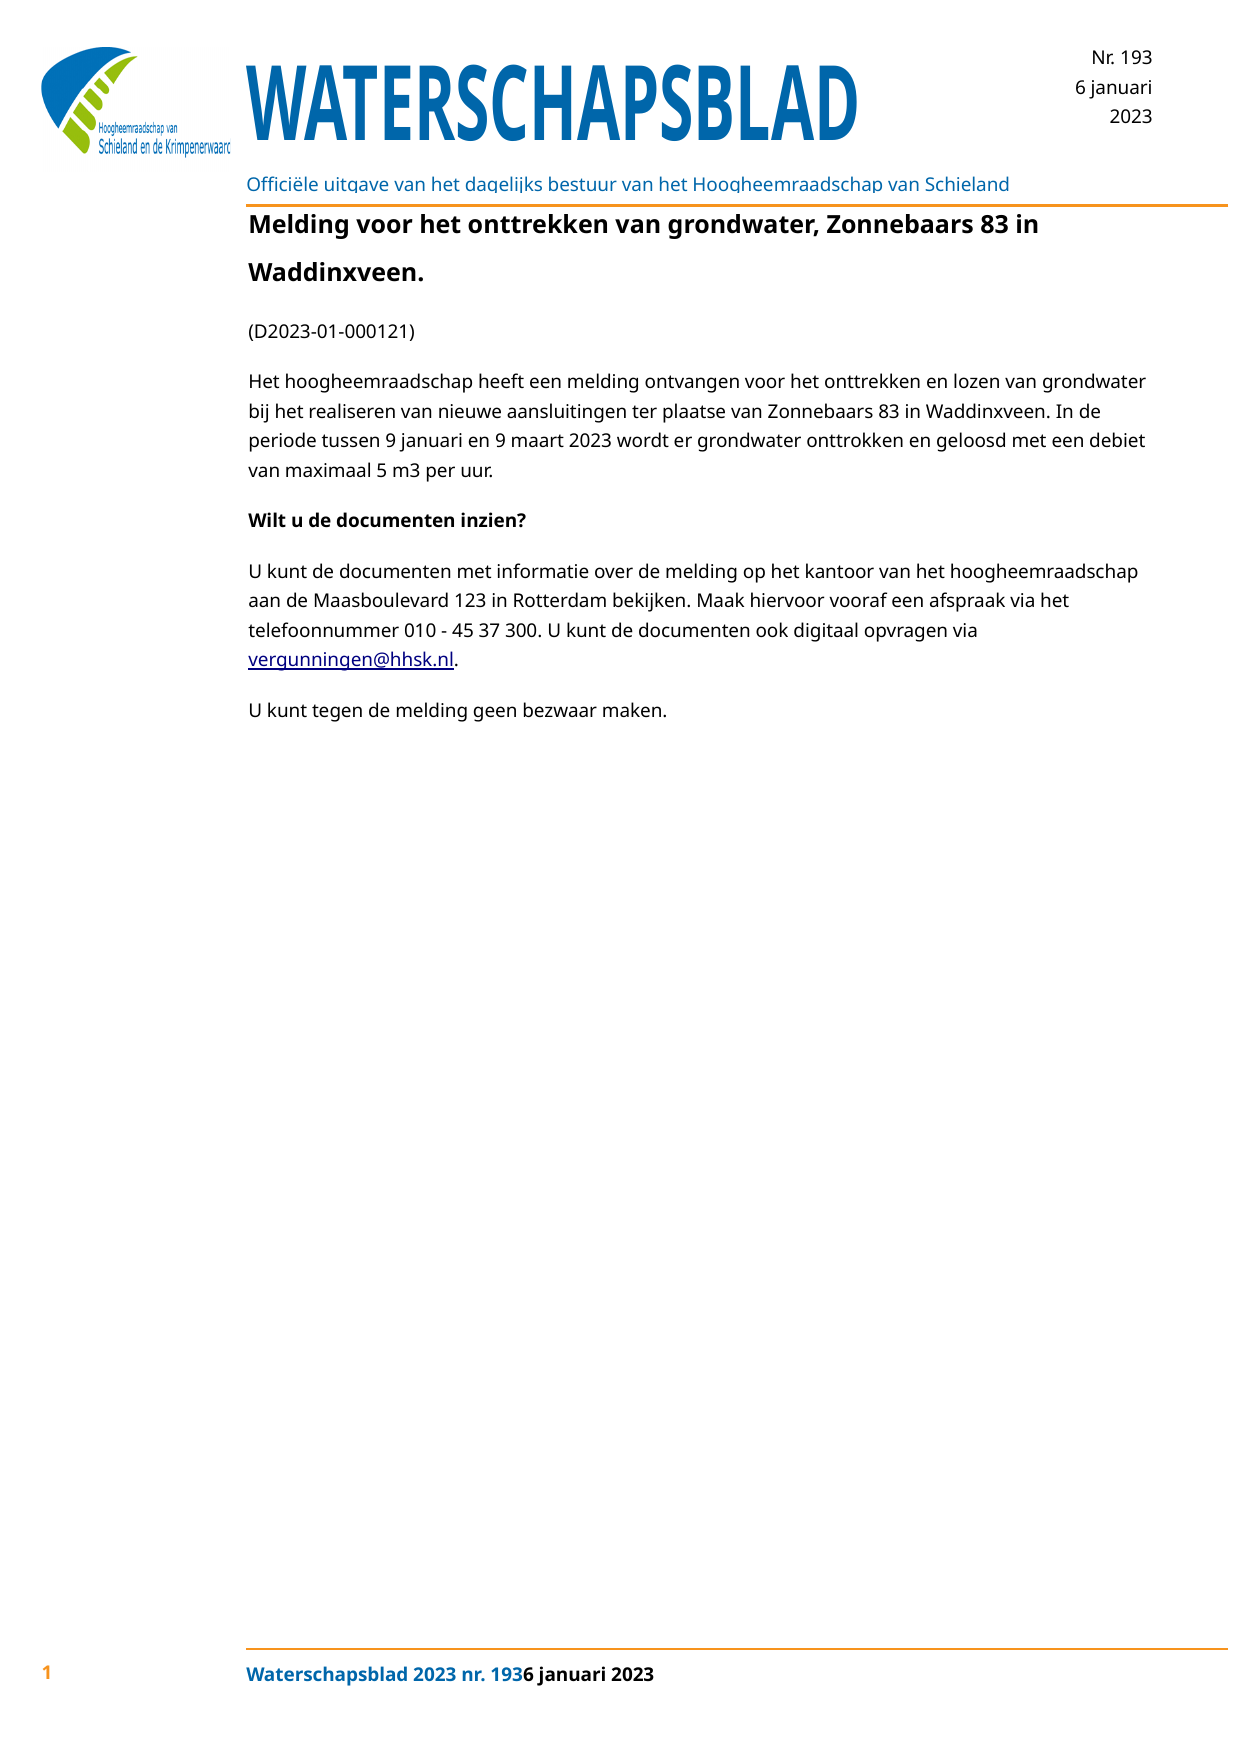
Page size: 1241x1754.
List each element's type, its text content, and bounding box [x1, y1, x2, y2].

text U kunt de documenten met informatie over de melding op het kantoor van het hoogheemraadschap aan de Maasboulevard 123 in Rotterdam bekijken. Maak hiervoor vooraf een afspraak via het telefoonnummer 010 - 45 37 300. U kunt de documenten ook digitaal opvragen via vergunningen@hhsk.nl. [248, 558, 1152, 672]
text Het hoogheemraadschap heeft een melding ontvangen voor het onttrekken en lozen van grondwater bij het realiseren van nieuwe aansluitingen ter plaatse van Zonnebaars 83 in Waddinxveen. In de periode tussen 9 januari en 9 maart 2023 wordt er grondwater onttrokken en geloosd met een debiet van maximaal 5 m3 per uur. [248, 368, 1152, 483]
text (D2023-01-000121) [248, 318, 1152, 344]
picture [41, 47, 231, 172]
text Melding voor het onttrekken van grondwater, Zonnebaars 83 in Waddinxveen. [248, 207, 1152, 288]
text Wilt u de documenten inzien? [248, 507, 1152, 533]
text U kunt tegen de melding geen bezwaar maken. [248, 697, 1152, 723]
